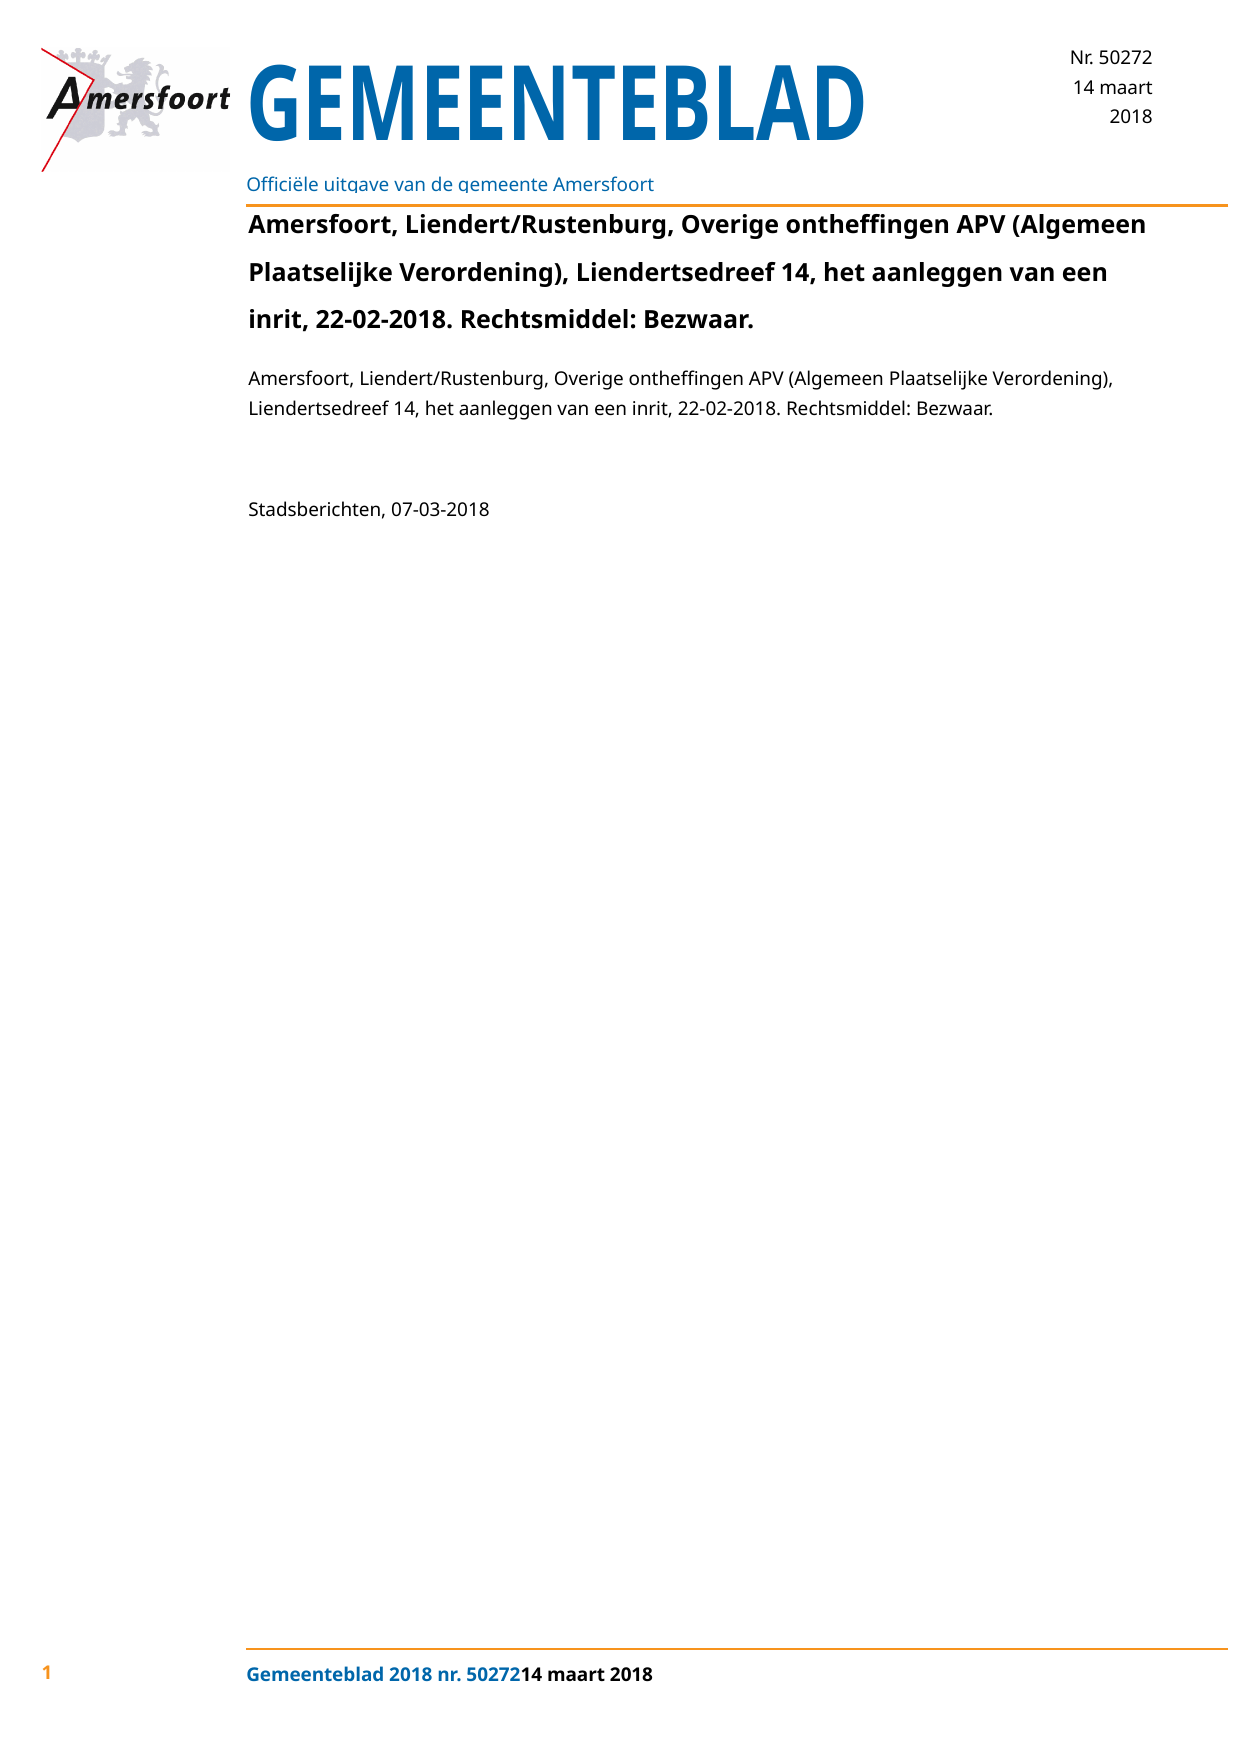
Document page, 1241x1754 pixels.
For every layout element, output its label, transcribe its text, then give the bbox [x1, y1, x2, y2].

picture [41, 47, 231, 172]
text Stadsberichten, 07-03-2018 [248, 496, 1152, 522]
text Amersfoort, Liendert/Rustenburg, Overige ontheffingen APV (Algemeen Plaatselijke Verordening), Liendertsedreef 14, het aanleggen van een inrit, 22-02-2018. Rechtsmiddel: Bezwaar. [248, 366, 1152, 421]
text Amersfoort, Liendert/Rustenburg, Overige ontheffingen APV (Algemeen Plaatselijke Verordening), Liendertsedreef 14, het aanleggen van een inrit, 22-02-2018. Rechtsmiddel: Bezwaar. [248, 207, 1152, 336]
